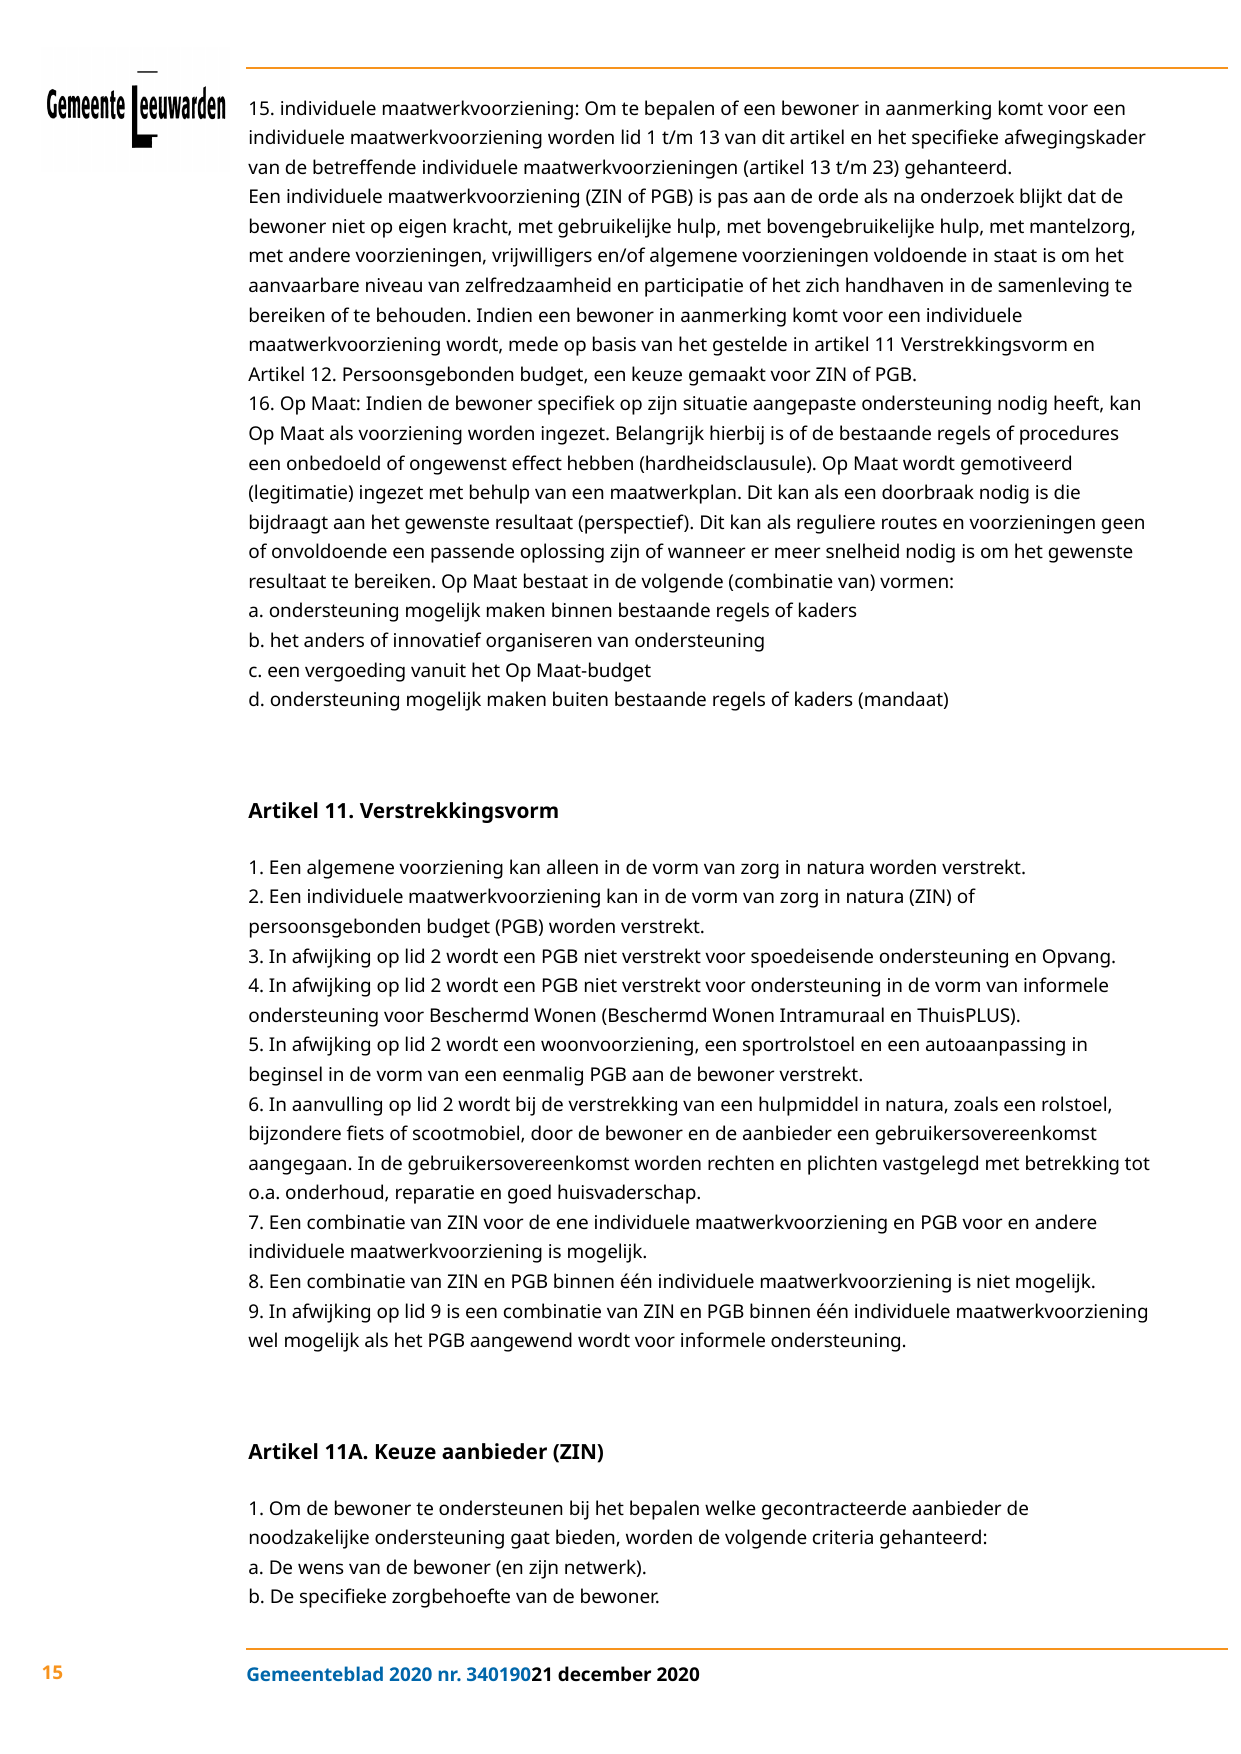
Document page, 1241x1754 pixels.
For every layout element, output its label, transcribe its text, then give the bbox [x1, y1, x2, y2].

text 3. In afwijking op lid 2 wordt een PGB niet verstrekt voor spoedeisende ondersteuning en Opvang. [248, 943, 1152, 968]
text 1. Een algemene voorziening kan alleen in de vorm van zorg in natura worden verstrekt. [248, 854, 1152, 880]
text c. een vergoeding vanuit het Op Maat-budget [248, 657, 1152, 683]
text Artikel 11A. Keuze aanbieder (ZIN) [248, 1437, 1152, 1465]
picture [41, 47, 231, 172]
text b. het anders of innovatief organiseren van ondersteuning [248, 627, 1152, 653]
text Een individuele maatwerkvoorziening (ZIN of PGB) is pas aan de orde als na onderzoek blijkt dat de bewoner niet op eigen kracht, met gebruikelijke hulp, met bovengebruikelijke hulp, met mantelzorg, met andere voorzieningen, vrijwilligers en/of algemene voorzieningen voldoende in staat is om het aanvaarbare niveau van zelfredzaamheid en participatie of het zich handhaven in de samenleving te bereiken of te behouden. Indien een bewoner in aanmerking komt voor een individuele maatwerkvoorziening wordt, mede op basis van het gestelde in artikel 11 Verstrekkingsvorm en Artikel 12. Persoonsgebonden budget, een keuze gemaakt voor ZIN of PGB. [248, 183, 1152, 387]
text 15. individuele maatwerkvoorziening: Om te bepalen of een bewoner in aanmerking komt voor een individuele maatwerkvoorziening worden lid 1 t/m 13 van dit artikel en het specifieke afwegingskader van de betreffende individuele maatwerkvoorzieningen (artikel 13 t/m 23) gehanteerd. [248, 95, 1152, 180]
text 6. In aanvulling op lid 2 wordt bij de verstrekking van een hulpmiddel in natura, zoals een rolstoel, bijzondere fiets of scootmobiel, door de bewoner en de aanbieder een gebruikersovereenkomst aangegaan. In de gebruikersovereenkomst worden rechten en plichten vastgelegd met betrekking tot o.a. onderhoud, reparatie en goed huisvaderschap. [248, 1091, 1152, 1205]
text a. ondersteuning mogelijk maken binnen bestaande regels of kaders [248, 598, 1152, 623]
text 16. Op Maat: Indien de bewoner specifiek op zijn situatie aangepaste ondersteuning nodig heeft, kan Op Maat als voorziening worden ingezet. Belangrijk hierbij is of de bestaande regels of procedures een onbedoeld of ongewenst effect hebben (hardheidsclausule). Op Maat wordt gemotiveerd (legitimatie) ingezet met behulp van een maatwerkplan. Dit kan als een doorbraak nodig is die bijdraagt aan het gewenste resultaat (perspectief). Dit kan als reguliere routes en voorzieningen geen of onvoldoende een passende oplossing zijn of wanneer er meer snelheid nodig is om het gewenste resultaat te bereiken. Op Maat bestaat in de volgende (combinatie van) vormen: [248, 391, 1152, 594]
text 1. Om de bewoner te ondersteunen bij het bepalen welke gecontracteerde aanbieder de noodzakelijke ondersteuning gaat bieden, worden de volgende criteria gehanteerd: [248, 1495, 1152, 1550]
text a. De wens van de bewoner (en zijn netwerk). [248, 1554, 1152, 1580]
text 4. In afwijking op lid 2 wordt een PGB niet verstrekt voor ondersteuning in de vorm van informele ondersteuning voor Beschermd Wonen (Beschermd Wonen Intramuraal en ThuisPLUS). [248, 972, 1152, 1028]
text b. De specifieke zorgbehoefte van de bewoner. [248, 1584, 1152, 1609]
text 5. In afwijking op lid 2 wordt een woonvoorziening, een sportrolstoel en een autoaanpassing in beginsel in de vorm van een eenmalig PGB aan de bewoner verstrekt. [248, 1032, 1152, 1087]
text 9. In afwijking op lid 9 is een combinatie van ZIN en PGB binnen één individuele maatwerkvoorziening wel mogelijk als het PGB aangewend wordt voor informele ondersteuning. [248, 1298, 1152, 1353]
text Artikel 11. Verstrekkingsvorm [248, 796, 1152, 824]
text 2. Een individuele maatwerkvoorziening kan in de vorm van zorg in natura (ZIN) of persoonsgebonden budget (PGB) worden verstrekt. [248, 884, 1152, 939]
text 7. Een combinatie van ZIN voor de ene individuele maatwerkvoorziening en PGB voor en andere individuele maatwerkvoorziening is mogelijk. [248, 1209, 1152, 1264]
text 8. Een combinatie van ZIN en PGB binnen één individuele maatwerkvoorziening is niet mogelijk. [248, 1268, 1152, 1294]
text d. ondersteuning mogelijk maken buiten bestaande regels of kaders (mandaat) [248, 686, 1152, 712]
